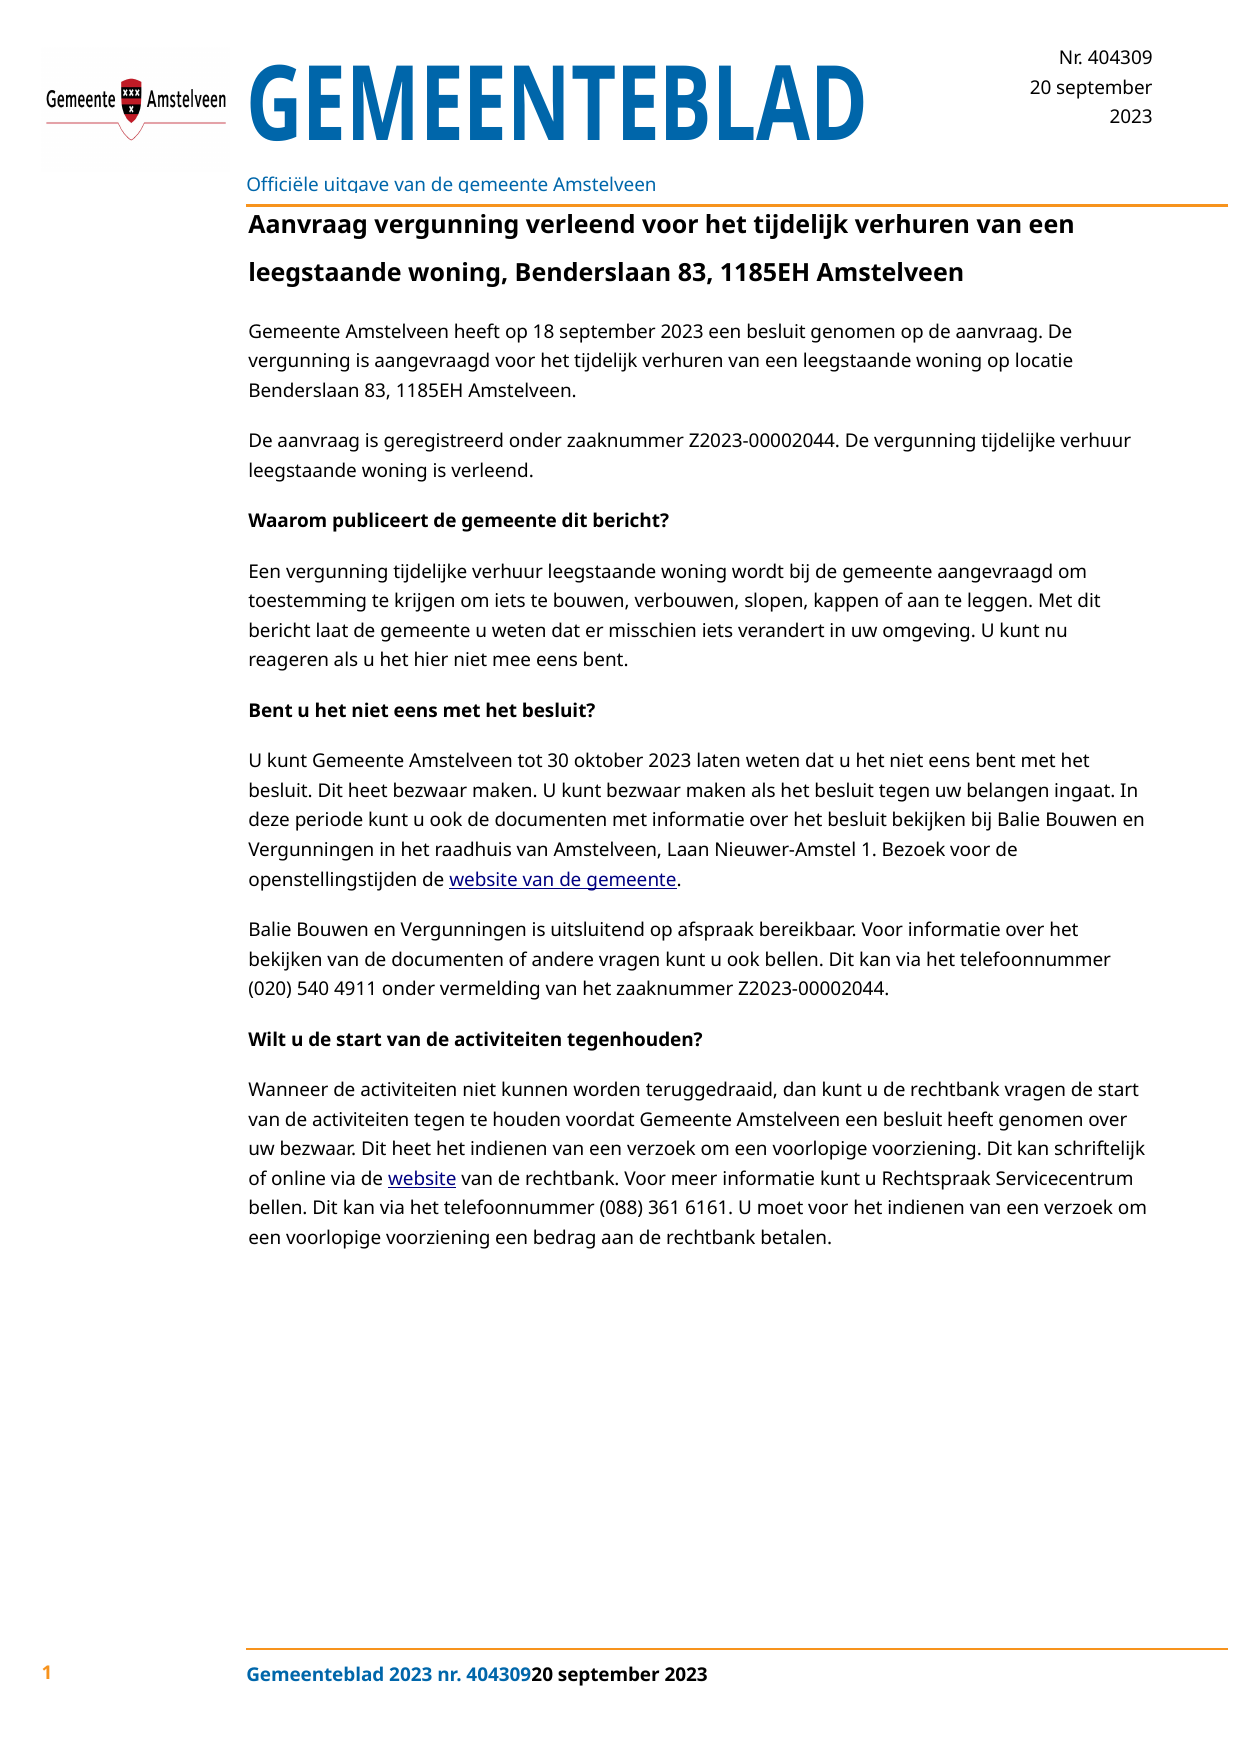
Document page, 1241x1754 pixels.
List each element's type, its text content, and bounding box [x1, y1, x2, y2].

text U kunt Gemeente Amstelveen tot 30 oktober 2023 laten weten dat u het niet eens bent met het besluit. Dit heet bezwaar maken. U kunt bezwaar maken als het besluit tegen uw belangen ingaat. In deze periode kunt u ook de documenten met informatie over het besluit bekijken bij Balie Bouwen en Vergunningen in het raadhuis van Amstelveen, Laan Nieuwer-Amstel 1. Bezoek voor de openstellingstijden de website van de gemeente. [248, 747, 1152, 892]
text Wanneer de activiteiten niet kunnen worden teruggedraaid, dan kunt u de rechtbank vragen de start van de activiteiten tegen te houden voordat Gemeente Amstelveen een besluit heeft genomen over uw bezwaar. Dit heet het indienen van een verzoek om een voorlopige voorziening. Dit kan schriftelijk of online via de website van de rechtbank. Voor meer informatie kunt u Rechtspraak Servicecentrum bellen. Dit kan via het telefoonnummer (088) 361 6161. U moet voor het indienen van een verzoek om een voorlopige voorziening een bedrag aan de rechtbank betalen. [248, 1076, 1152, 1250]
text Gemeente Amstelveen heeft op 18 september 2023 een besluit genomen op de aanvraag. De vergunning is aangevraagd voor het tijdelijk verhuren van een leegstaande woning op locatie Benderslaan 83, 1185EH Amstelveen. [248, 318, 1152, 403]
text Een vergunning tijdelijke verhuur leegstaande woning wordt bij de gemeente aangevraagd om toestemming te krijgen om iets te bouwen, verbouwen, slopen, kappen of aan te leggen. Met dit bericht laat de gemeente u weten dat er misschien iets verandert in uw omgeving. U kunt nu reageren als u het hier niet mee eens bent. [248, 558, 1152, 672]
text De aanvraag is geregistreerd onder zaaknummer Z2023-00002044. De vergunning tijdelijke verhuur leegstaande woning is verleend. [248, 427, 1152, 483]
text Aanvraag vergunning verleend voor het tijdelijk verhuren van een leegstaande woning, Benderslaan 83, 1185EH Amstelveen [248, 207, 1152, 288]
text Waarom publiceert de gemeente dit bericht? [248, 507, 1152, 533]
picture [41, 47, 231, 172]
text Wilt u de start van de activiteiten tegenhouden? [248, 1026, 1152, 1052]
text Bent u het niet eens met het besluit? [248, 697, 1152, 723]
text Balie Bouwen en Vergunningen is uitsluitend op afspraak bereikbaar. Voor informatie over het bekijken van de documenten of andere vragen kunt u ook bellen. Dit kan via het telefoonnummer (020) 540 4911 onder vermelding van het zaaknummer Z2023-00002044. [248, 916, 1152, 1001]
